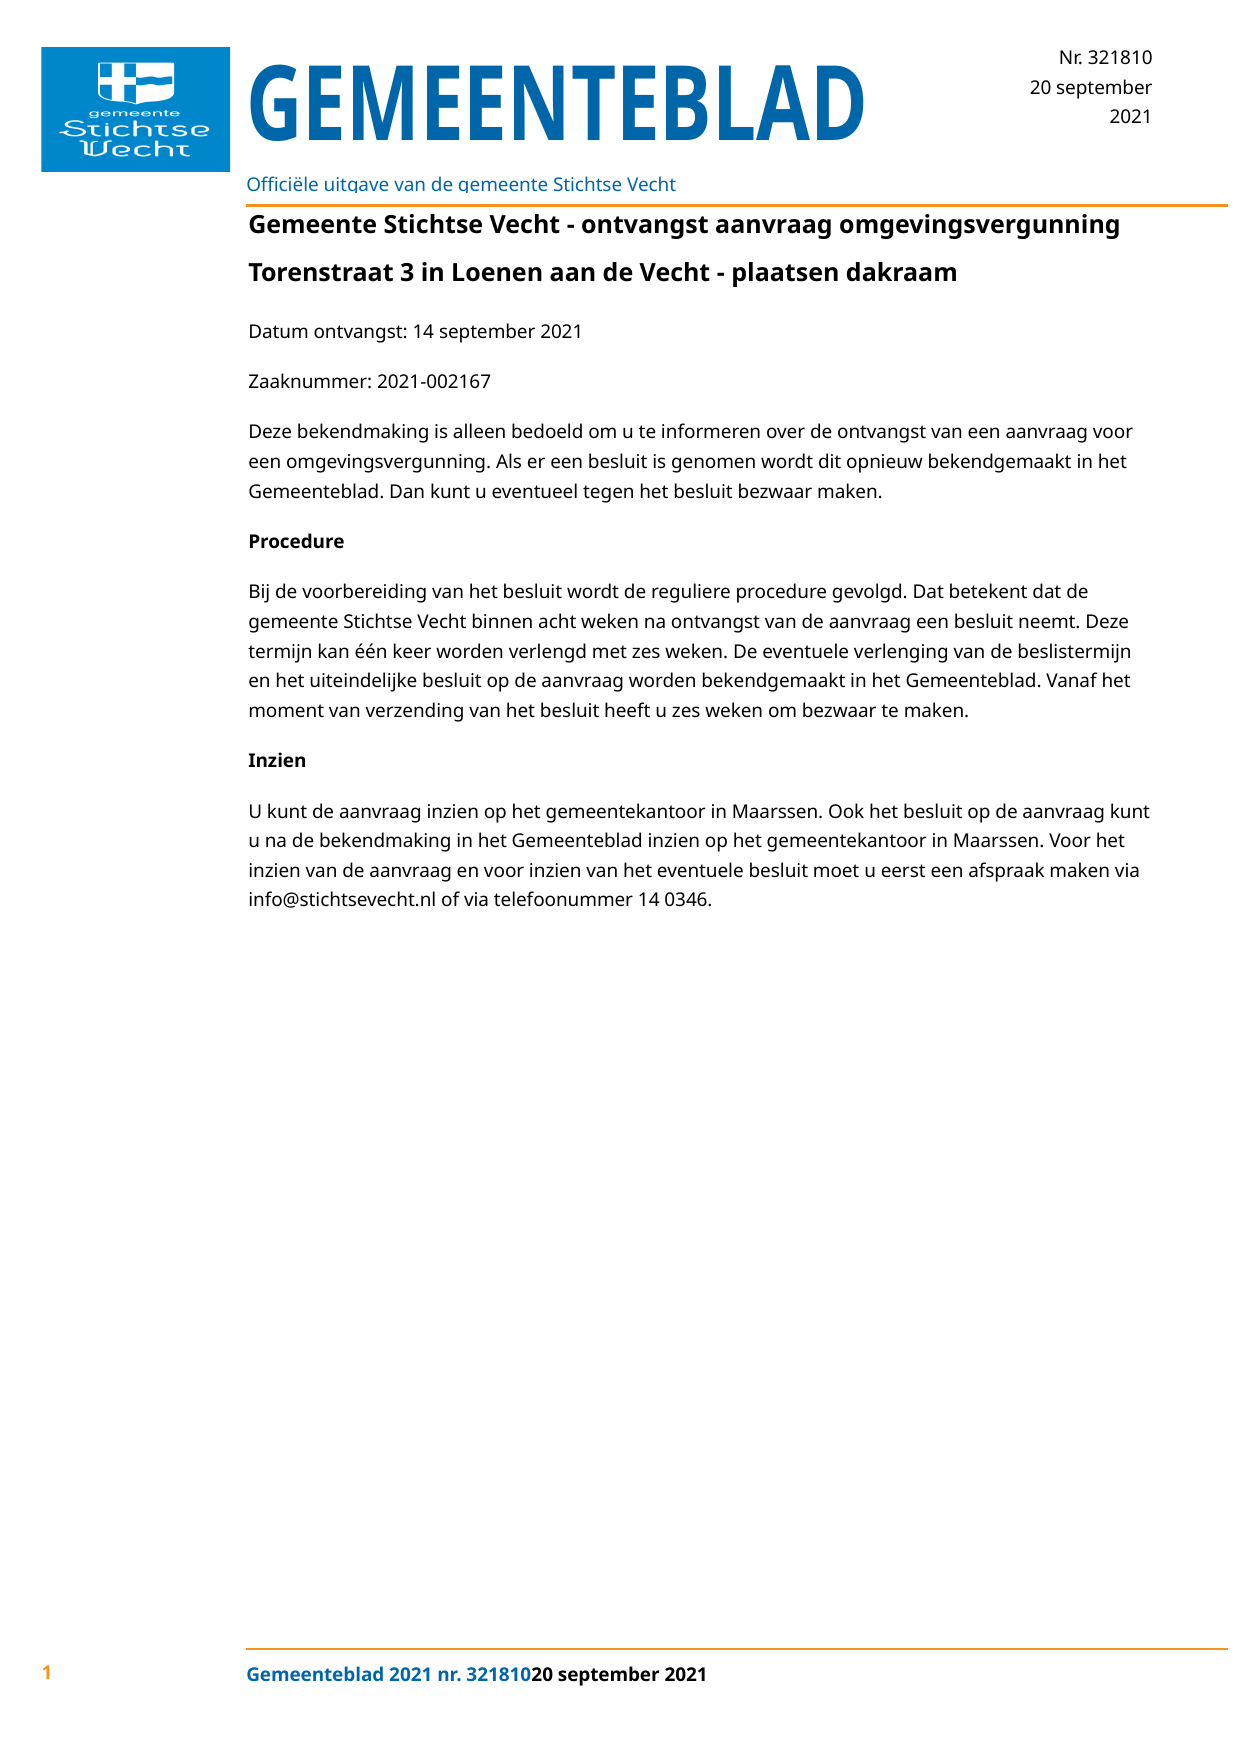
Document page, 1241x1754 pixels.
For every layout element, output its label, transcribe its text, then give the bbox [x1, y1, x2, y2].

text Zaaknummer: 2021-002167 [248, 368, 1152, 394]
text U kunt de aanvraag inzien op het gemeentekantoor in Maarssen. Ook het besluit op de aanvraag kunt u na de bekendmaking in het Gemeenteblad inzien op het gemeentekantoor in Maarssen. Voor het inzien van de aanvraag en voor inzien van het eventuele besluit moet u eerst een afspraak maken via info@stichtsevecht.nl of via telefoonummer 14 0346. [248, 798, 1152, 912]
picture [137, 63, 174, 103]
text Inzien [248, 747, 1152, 773]
text Deze bekendmaking is alleen bedoeld om u te informeren over de ontvangst van een aanvraag voor een omgevingsvergunning. Als er een besluit is genomen wordt dit opnieuw bekendgemaakt in het Gemeenteblad. Dan kunt u eventueel tegen het besluit bezwaar maken. [248, 419, 1152, 504]
picture [99, 63, 135, 101]
text Bij de voorbereiding van het besluit wordt de reguliere procedure gevolgd. Dat betekent dat de gemeente Stichtse Vecht binnen acht weken na ontvangst van de aanvraag een besluit neemt. Deze termijn kan één keer worden verlengd met zes weken. De eventuele verlenging van de beslistermijn en het uiteindelijke besluit op de aanvraag worden bekendgemaakt in het Gemeenteblad. Vanaf het moment van verzending van het besluit heeft u zes weken om bezwaar te maken. [248, 579, 1152, 723]
text Procedure [248, 528, 1152, 554]
text Datum ontvangst: 14 september 2021 [248, 318, 1152, 344]
text Gemeente Stichtse Vecht - ontvangst aanvraag omgevingsvergunning Torenstraat 3 in Loenen aan de Vecht - plaatsen dakraam [248, 207, 1152, 288]
